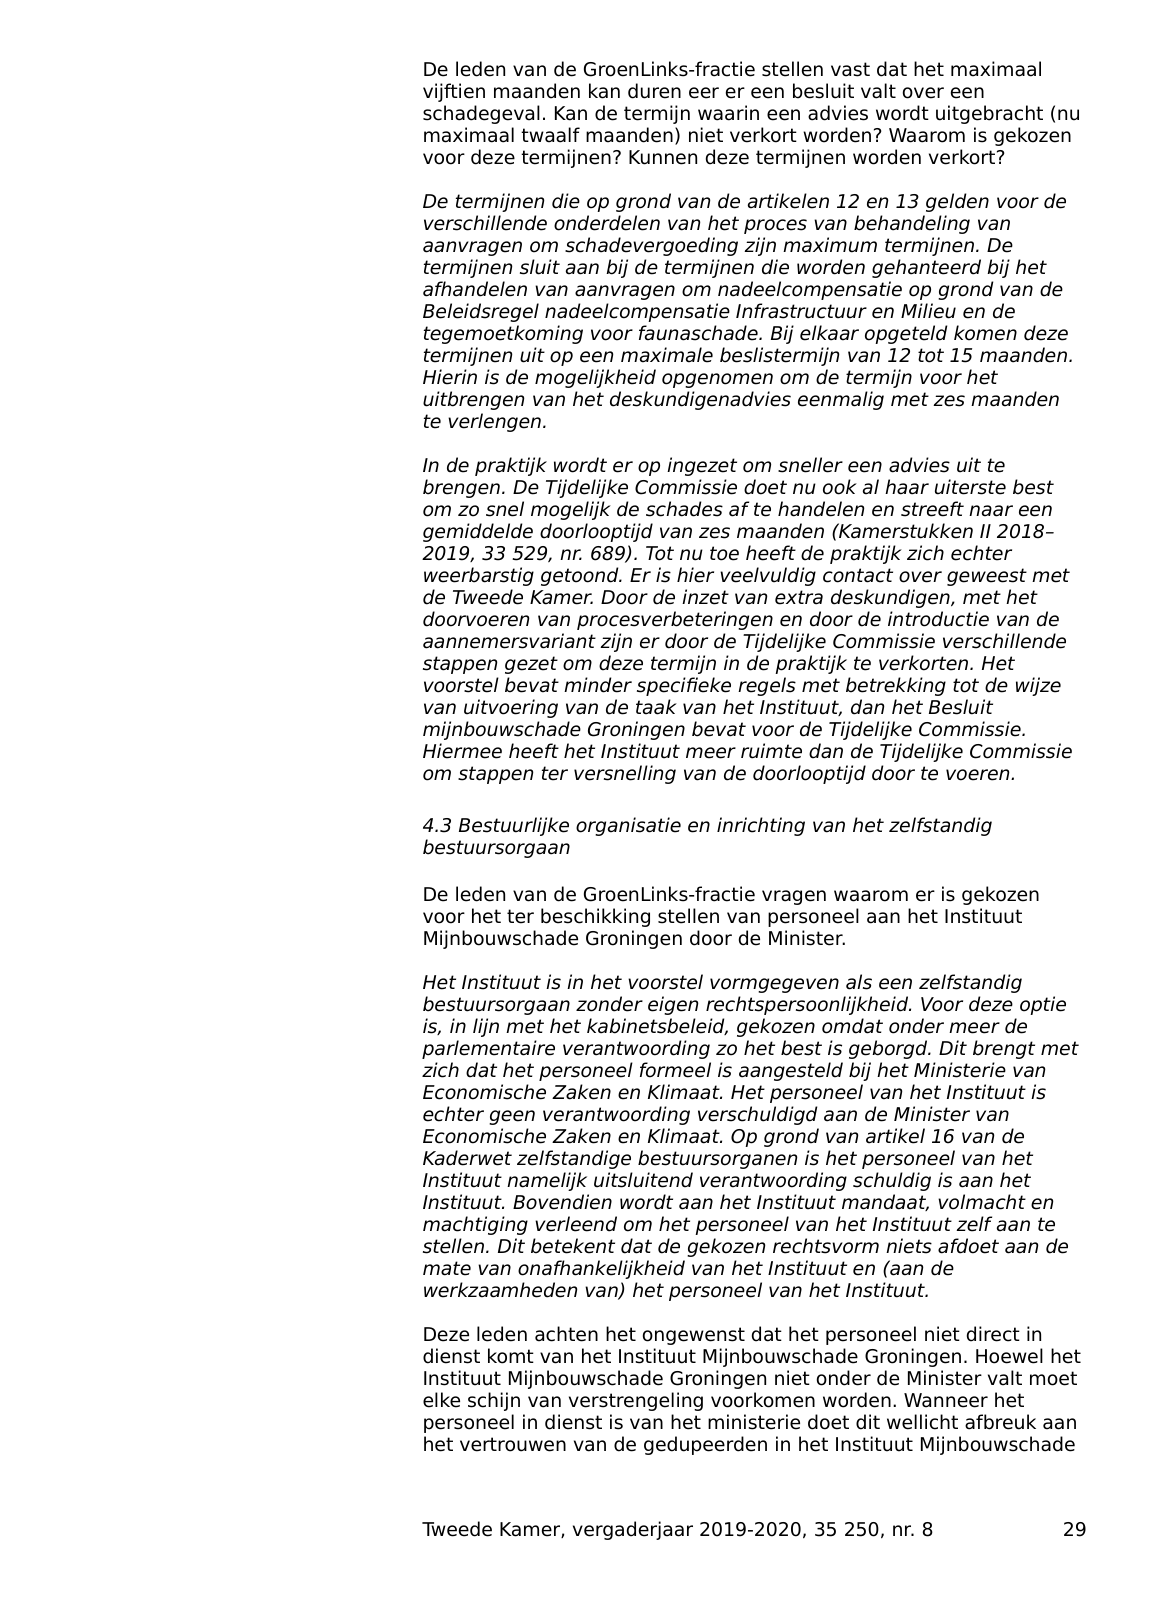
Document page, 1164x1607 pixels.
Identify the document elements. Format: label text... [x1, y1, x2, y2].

text De leden van de GroenLinks-fractie stellen vast dat het maximaal vijftien maanden kan duren eer er een besluit valt over een schadegeval. Kan de termijn waarin een advies wordt uitgebracht (nu maximaal twaalf maanden) niet verkort worden? Waarom is gekozen voor deze termijnen? Kunnen deze termijnen worden verkort? [422, 59, 1087, 169]
text De leden van de GroenLinks-fractie vragen waarom er is gekozen voor het ter beschikking stellen van personeel aan het Instituut Mijnbouwschade Groningen door de Minister. [422, 884, 1087, 950]
text Deze leden achten het ongewenst dat het personeel niet direct in dienst komt van het Instituut Mijnbouwschade Groningen. Hoewel het Instituut Mijnbouwschade Groningen niet onder de Minister valt moet elke schijn van verstrengeling voorkomen worden. Wanneer het personeel in dienst is van het ministerie doet dit wellicht afbreuk aan het vertrouwen van de gedupeerden in het Instituut Mijnbouwschade [422, 1324, 1087, 1456]
text Het Instituut is in het voorstel vormgegeven als een zelfstandig bestuursorgaan zonder eigen rechtspersoonlijkheid. Voor deze optie is, in lijn met het kabinetsbeleid, gekozen omdat onder meer de parlementaire verantwoording zo het best is geborgd. Dit brengt met zich dat het personeel formeel is aangesteld bij het Ministerie van Economische Zaken en Klimaat. Het personeel van het Instituut is echter geen verantwoording verschuldigd aan de Minister van Economische Zaken en Klimaat. Op grond van artikel 16 van de Kaderwet zelfstandige bestuursorganen is het personeel van het Instituut namelijk uitsluitend verantwoording schuldig is aan het Instituut. Bovendien wordt aan het Instituut mandaat, volmacht en machtiging verleend om het personeel van het Instituut zelf aan te stellen. Dit betekent dat de gekozen rechtsvorm niets afdoet aan de mate van onafhankelijkheid van het Instituut en (aan de werkzaamheden van) het personeel van het Instituut. [422, 972, 1087, 1302]
text In de praktijk wordt er op ingezet om sneller een advies uit te brengen. De Tijdelijke Commissie doet nu ook al haar uiterste best om zo snel mogelijk de schades af te handelen en streeft naar een gemiddelde doorlooptijd van zes maanden (Kamerstukken II 2018–2019, 33 529, nr. 689). Tot nu toe heeft de praktijk zich echter weerbarstig getoond. Er is hier veelvuldig contact over geweest met de Tweede Kamer. Door de inzet van extra deskundigen, met het doorvoeren van procesverbeteringen en door de introductie van de aannemersvariant zijn er door de Tijdelijke Commissie verschillende stappen gezet om deze termijn in de praktijk te verkorten. Het voorstel bevat minder specifieke regels met betrekking tot de wijze van uitvoering van de taak van het Instituut, dan het Besluit mijnbouwschade Groningen bevat voor de Tijdelijke Commissie. Hiermee heeft het Instituut meer ruimte dan de Tijdelijke Commissie om stappen ter versnelling van de doorlooptijd door te voeren. [422, 455, 1087, 785]
text De termijnen die op grond van de artikelen 12 en 13 gelden voor de verschillende onderdelen van het proces van behandeling van aanvragen om schadevergoeding zijn maximum termijnen. De termijnen sluit aan bij de termijnen die worden gehanteerd bij het afhandelen van aanvragen om nadeelcompensatie op grond van de Beleidsregel nadeelcompensatie Infrastructuur en Milieu en de tegemoetkoming voor faunaschade. Bij elkaar opgeteld komen deze termijnen uit op een maximale beslistermijn van 12 tot 15 maanden. Hierin is de mogelijkheid opgenomen om de termijn voor het uitbrengen van het deskundigenadvies eenmalig met zes maanden te verlengen. [422, 191, 1087, 433]
subtitle 4.3 Bestuurlijke organisatie en inrichting van het zelfstandig bestuursorgaan [422, 815, 1087, 859]
